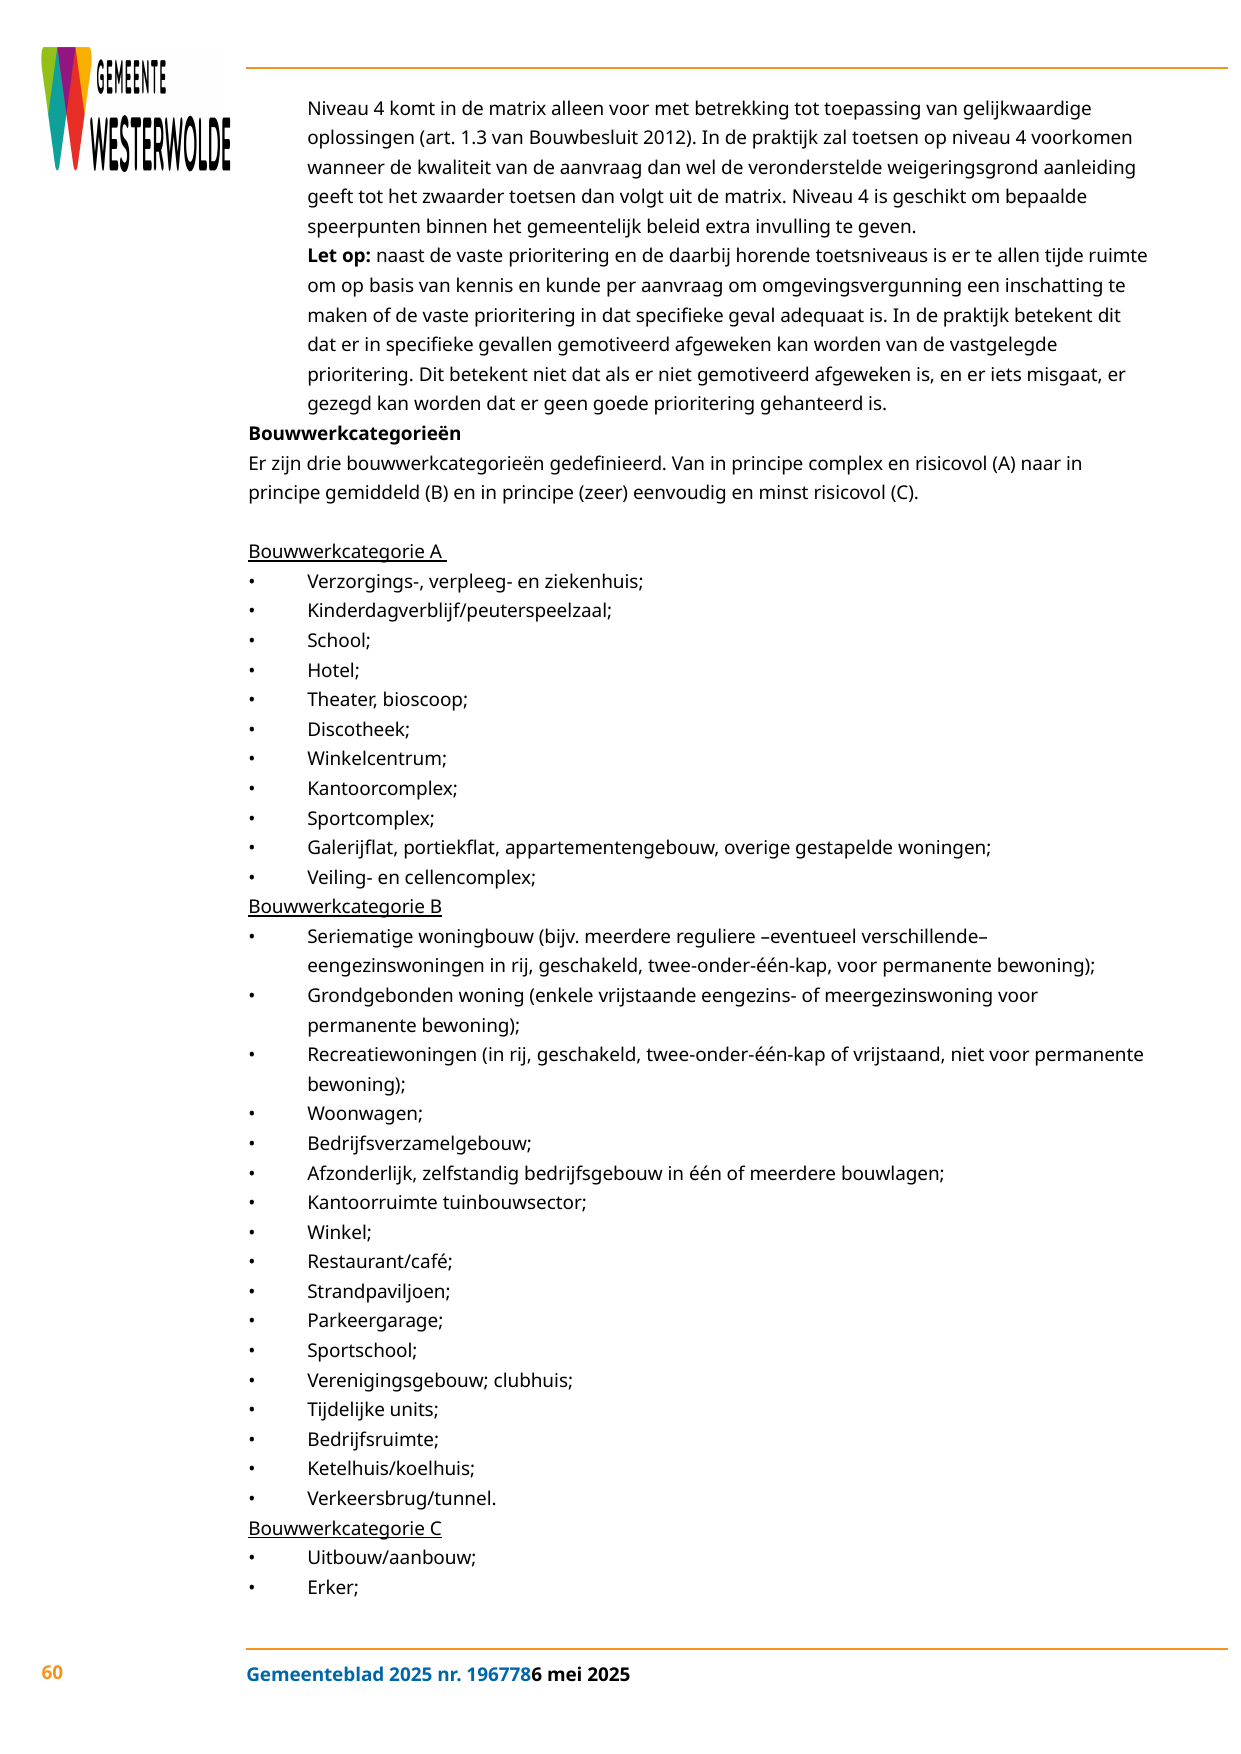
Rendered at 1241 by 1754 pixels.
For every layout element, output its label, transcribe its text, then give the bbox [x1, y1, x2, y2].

list Verzorgings-, verpleeg- en ziekenhuis; [248, 568, 1152, 594]
list Sportschool; [248, 1337, 1152, 1363]
list Kantoorcomplex; [248, 775, 1152, 801]
list Hotel; [248, 657, 1152, 683]
list Winkelcentrum; [248, 746, 1152, 771]
list Verkeersbrug/tunnel. [248, 1485, 1152, 1511]
list Strandpaviljoen; [248, 1278, 1152, 1304]
list Bedrijfsruimte; [248, 1426, 1152, 1452]
list Discotheek; [248, 716, 1152, 742]
text Er zijn drie bouwwerkcategorieën gedefinieerd. Van in principe complex en risicovol (A) naar in principe gemiddeld (B) en in principe (zeer) eenvoudig en minst risicovol (C). [248, 450, 1152, 505]
list Winkel; [248, 1219, 1152, 1245]
list Afzonderlijk, zelfstandig bedrijfsgebouw in één of meerdere bouwlagen; [248, 1160, 1152, 1186]
text Bouwwerkcategorieën [248, 420, 1152, 446]
text Bouwwerkcategorie C [248, 1515, 1152, 1541]
list Niveau 4 komt in de matrix alleen voor met betrekking tot toepassing van gelijkwaardige oplossingen (art. 1.3 van Bouwbesluit 2012). In de praktijk zal toetsen op niveau 4 voorkomen wanneer de kwaliteit van de aanvraag dan wel de veronderstelde weigeringsgrond aanleiding geeft tot het zwaarder toetsen dan volgt uit de matrix. Niveau 4 is geschikt om bepaalde speerpunten binnen het gemeentelijk beleid extra invulling te geven. [248, 95, 1152, 239]
list Recreatiewoningen (in rij, geschakeld, twee-onder-één-kap of vrijstaand, niet voor permanente bewoning); [248, 1041, 1152, 1097]
list Tijdelijke units; [248, 1396, 1152, 1422]
list Sportcomplex; [248, 805, 1152, 831]
text Bouwwerkcategorie B [248, 893, 1152, 919]
list Uitbouw/aanbouw; [248, 1544, 1152, 1570]
list Theater, bioscoop; [248, 686, 1152, 712]
list Verenigingsgebouw; clubhuis; [248, 1367, 1152, 1393]
list Woonwagen; [248, 1101, 1152, 1126]
list Grondgebonden woning (enkele vrijstaande eengezins- of meergezinswoning voor permanente bewoning); [248, 982, 1152, 1038]
list Parkeergarage; [248, 1308, 1152, 1333]
list Kantoorruimte tuinbouwsector; [248, 1189, 1152, 1215]
list Restaurant/café; [248, 1248, 1152, 1274]
list Erker; [248, 1574, 1152, 1600]
list Bedrijfsverzamelgebouw; [248, 1130, 1152, 1156]
picture [41, 47, 231, 172]
list Ketelhuis/koelhuis; [248, 1456, 1152, 1481]
list Let op: naast de vaste prioritering en de daarbij horende toetsniveaus is er te allen tijde ruimte om op basis van kennis en kunde per aanvraag om omgevingsvergunning een inschatting te maken of de vaste prioritering in dat specifieke geval adequaat is. In de praktijk betekent dit dat er in specifieke gevallen gemotiveerd afgeweken kan worden van de vastgelegde prioritering. Dit betekent niet dat als er niet gemotiveerd afgeweken is, en er iets misgaat, er gezegd kan worden dat er geen goede prioritering gehanteerd is. [248, 243, 1152, 416]
list Veiling- en cellencomplex; [248, 864, 1152, 890]
list School; [248, 627, 1152, 653]
list Galerijflat, portiekflat, appartementengebouw, overige gestapelde woningen; [248, 834, 1152, 860]
list Kinderdagverblijf/peuterspeelzaal; [248, 598, 1152, 623]
list Seriematige woningbouw (bijv. meerdere reguliere –eventueel verschillende– eengezinswoningen in rij, geschakeld, twee-onder-één-kap, voor permanente bewoning); [248, 923, 1152, 978]
text Bouwwerkcategorie A [248, 538, 1152, 564]
